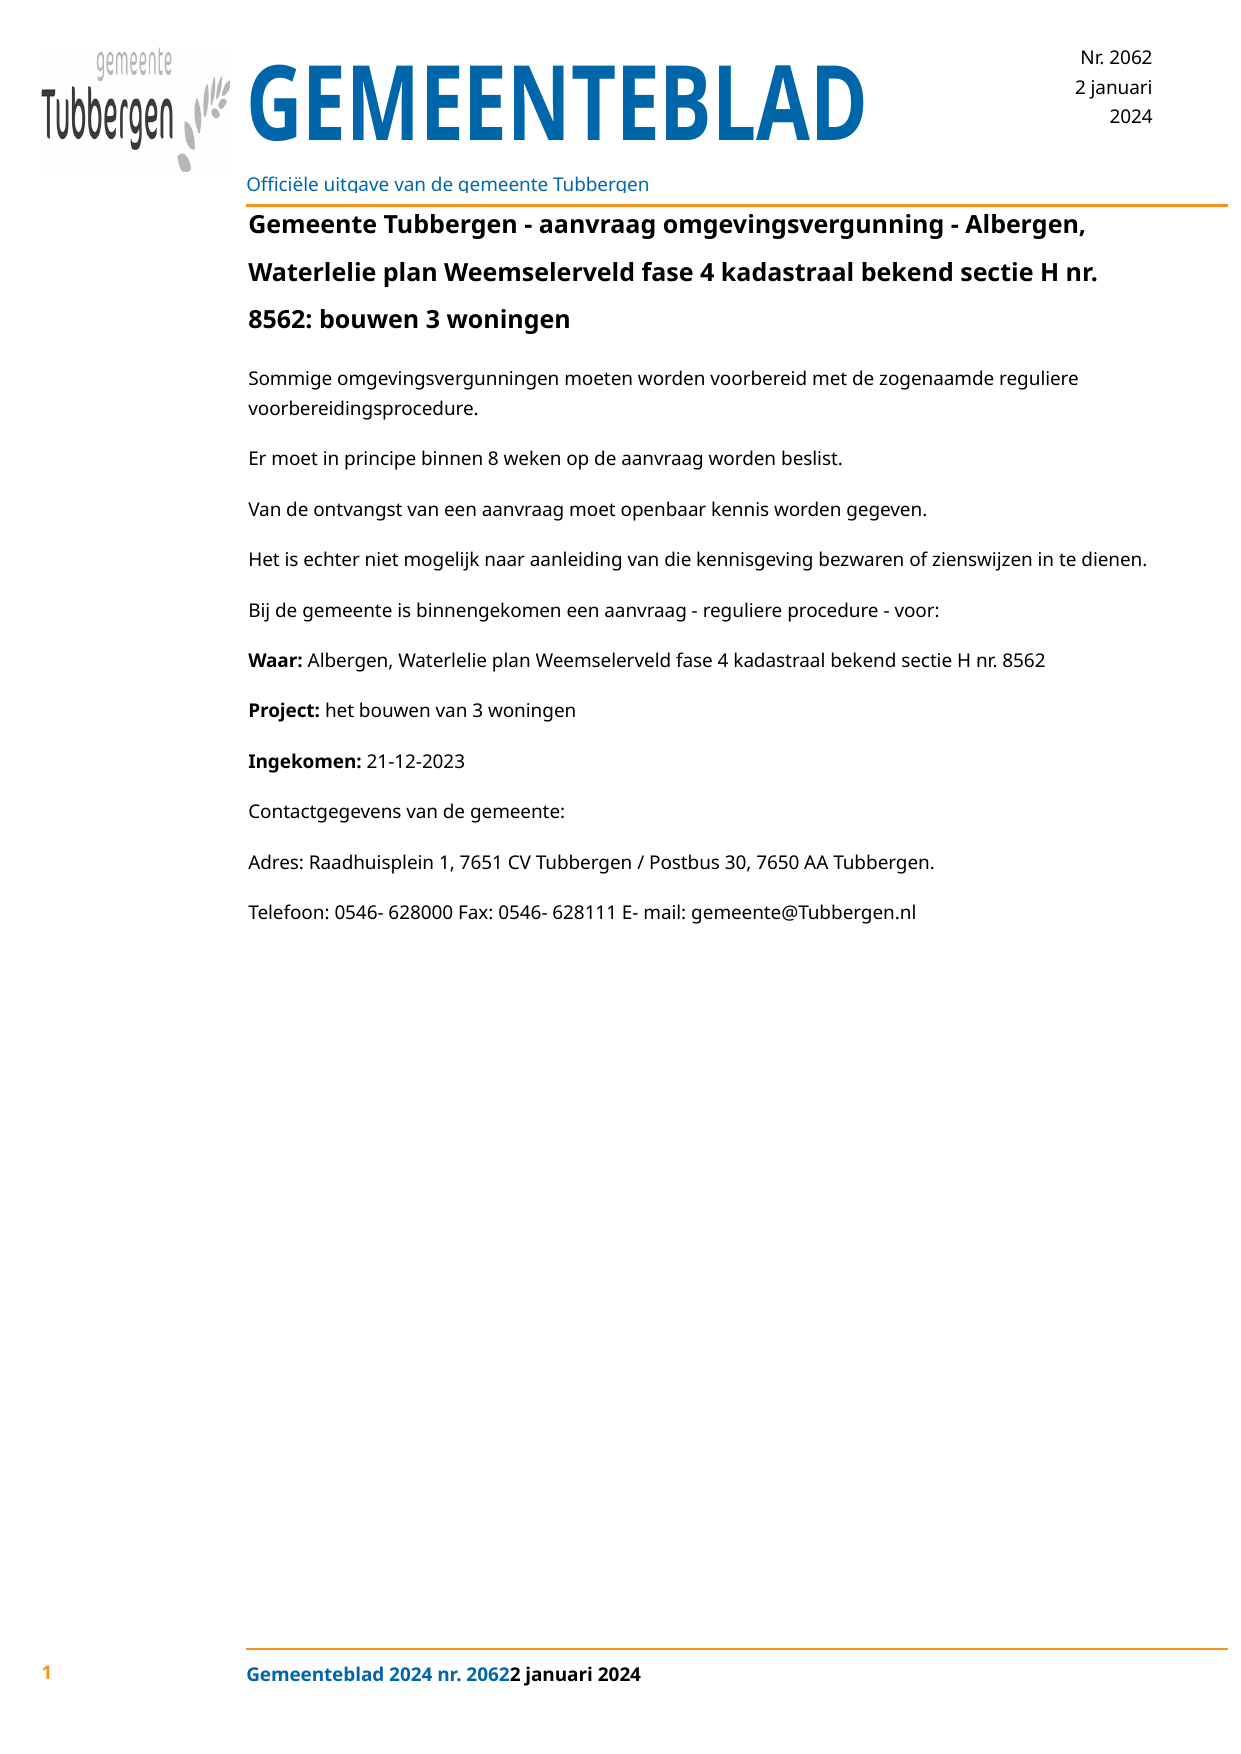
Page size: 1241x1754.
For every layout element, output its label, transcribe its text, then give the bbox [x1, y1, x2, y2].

text Adres: Raadhuisplein 1, 7651 CV Tubbergen / Postbus 30, 7650 AA Tubbergen. [248, 849, 1152, 874]
text Het is echter niet mogelijk naar aanleiding van die kennisgeving bezwaren of zienswijzen in te dienen. [248, 546, 1152, 572]
text Ingekomen: 21-12-2023 [248, 748, 1152, 774]
text Telefoon: 0546- 628000 Fax: 0546- 628111 E- mail: gemeente@Tubbergen.nl [248, 899, 1152, 925]
text Van de ontvangst van een aanvraag moet openbaar kennis worden gegeven. [248, 496, 1152, 522]
text Gemeente Tubbergen - aanvraag omgevingsvergunning - Albergen, Waterlelie plan Weemselerveld fase 4 kadastraal bekend sectie H nr. 8562: bouwen 3 woningen [248, 207, 1152, 336]
text Sommige omgevingsvergunningen moeten worden voorbereid met de zogenaamde reguliere voorbereidingsprocedure. [248, 366, 1152, 421]
text Project: het bouwen van 3 woningen [248, 698, 1152, 723]
text Bij de gemeente is binnengekomen een aanvraag - reguliere procedure - voor: [248, 597, 1152, 622]
text Contactgegevens van de gemeente: [248, 798, 1152, 824]
text Waar: Albergen, Waterlelie plan Weemselerveld fase 4 kadastraal bekend sectie H nr. 8562 [248, 647, 1152, 673]
picture [41, 47, 231, 172]
text Er moet in principe binnen 8 weken op de aanvraag worden beslist. [248, 446, 1152, 471]
